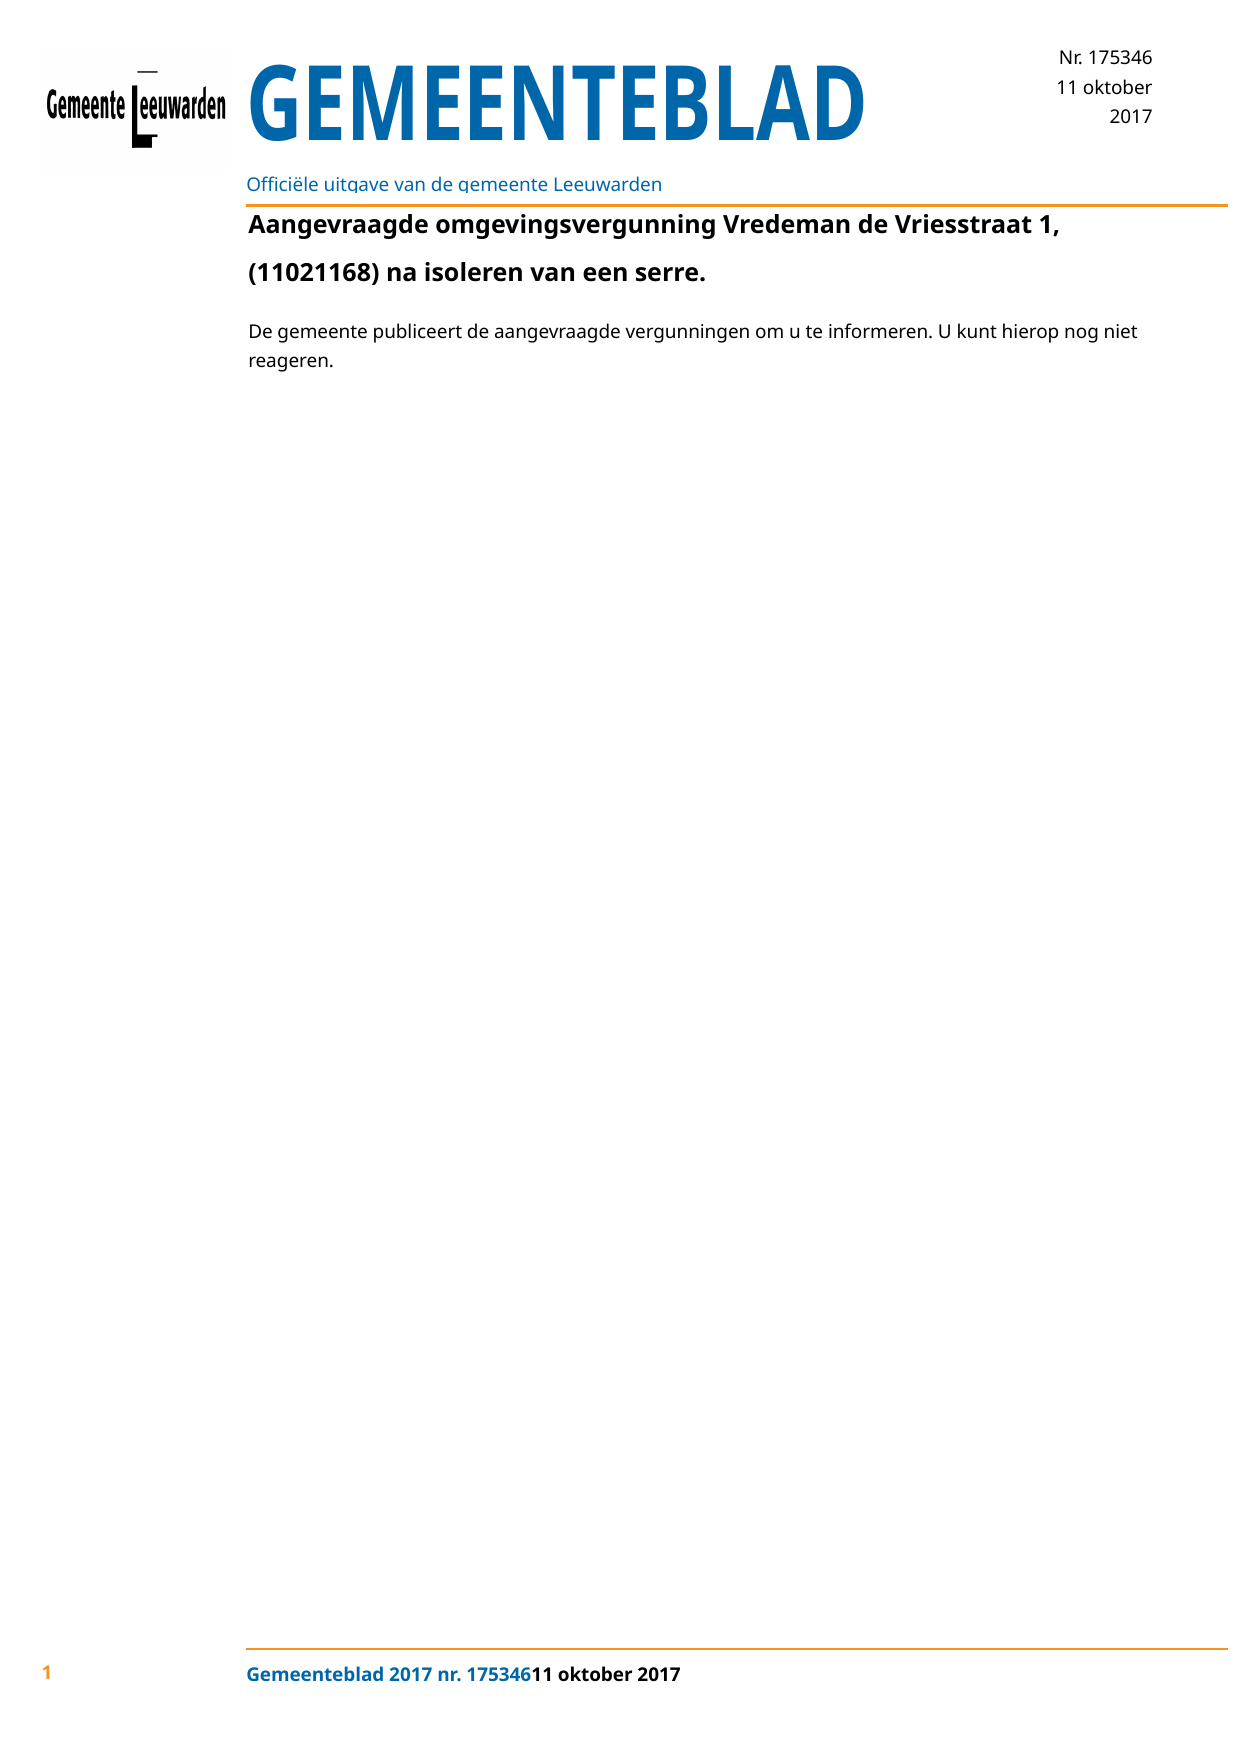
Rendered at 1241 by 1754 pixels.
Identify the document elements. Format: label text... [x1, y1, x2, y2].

picture [41, 47, 231, 172]
text De gemeente publiceert de aangevraagde vergunningen om u te informeren. U kunt hierop nog niet reageren. [248, 318, 1152, 373]
text Aangevraagde omgevingsvergunning Vredeman de Vriesstraat 1, (11021168) na isoleren van een serre. [248, 207, 1152, 288]
